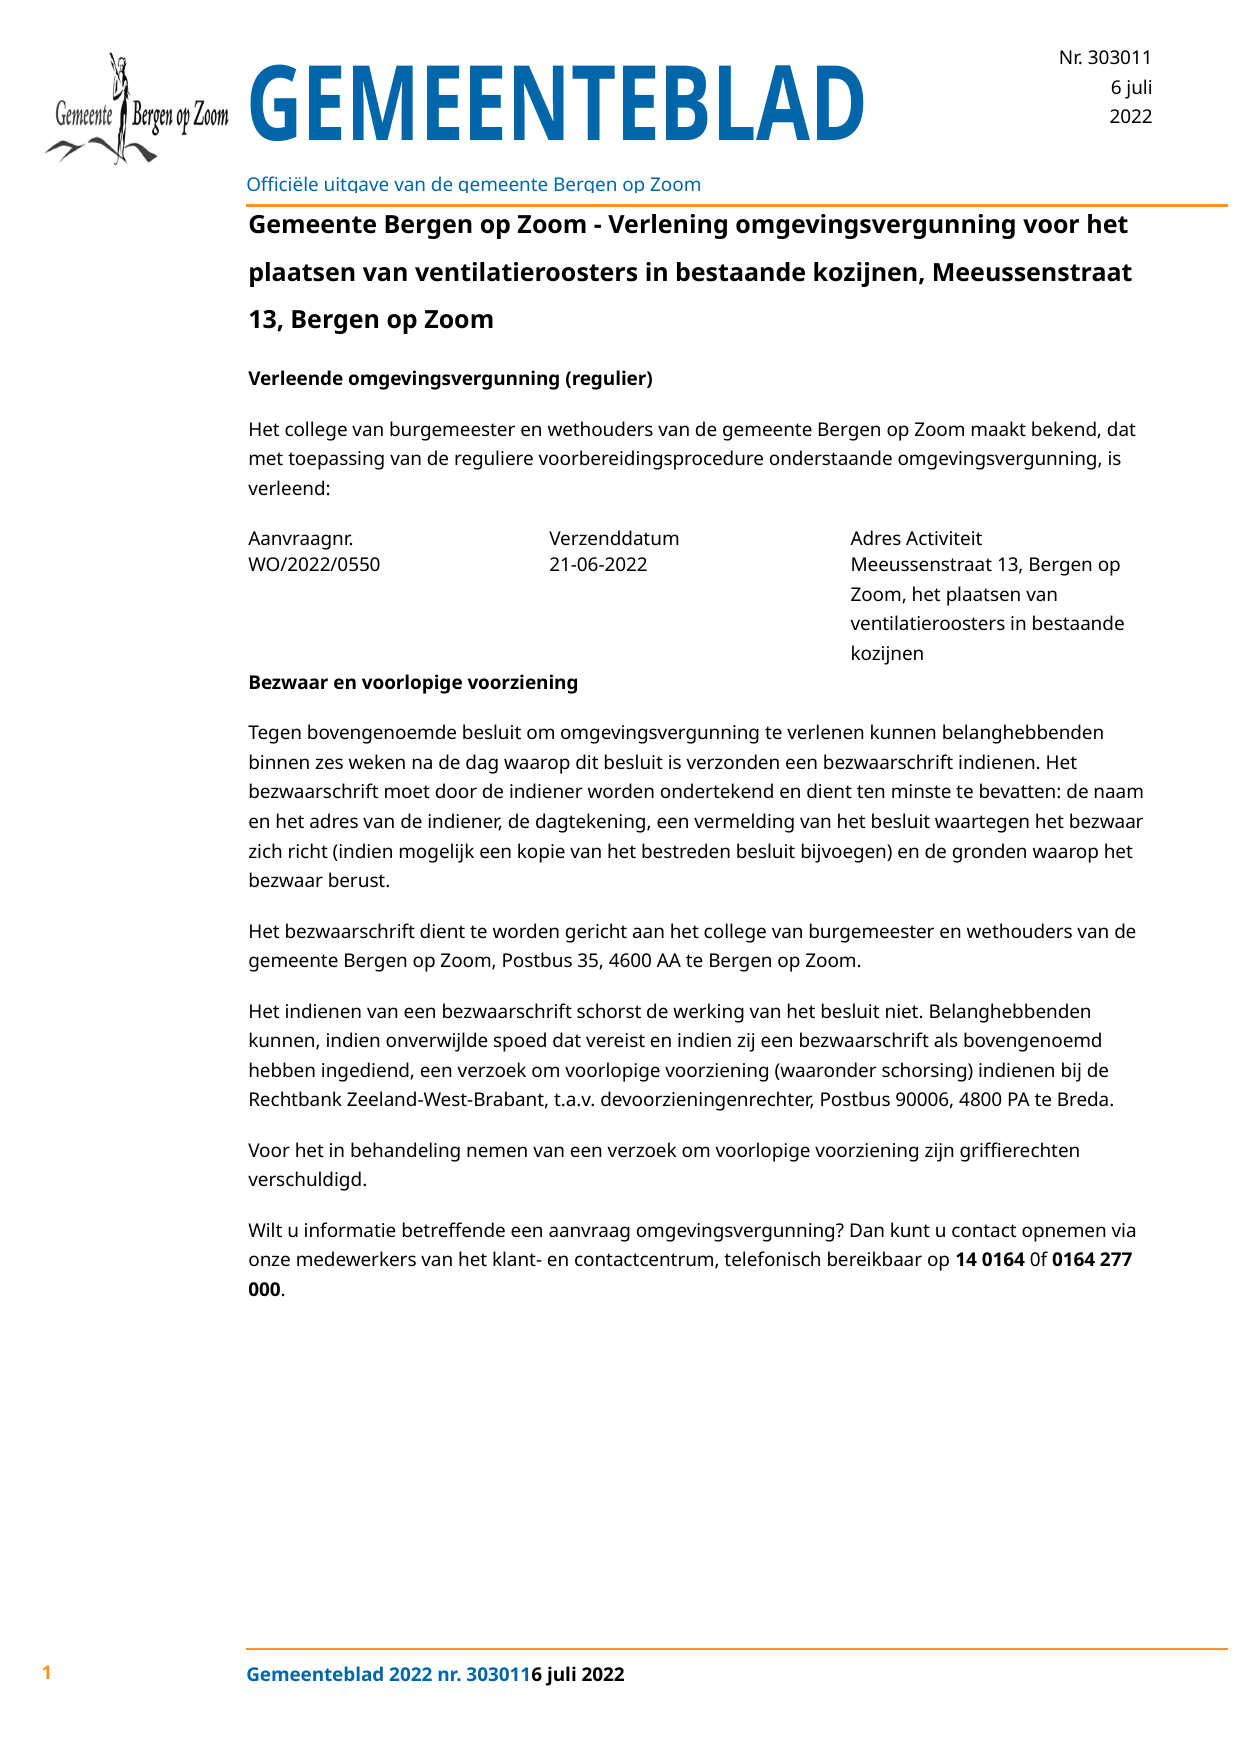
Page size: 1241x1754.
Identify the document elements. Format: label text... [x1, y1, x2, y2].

table_cell 21-06-2022 [549, 551, 850, 666]
text Tegen bovengenoemde besluit om omgevingsvergunning te verlenen kunnen belanghebbenden binnen zes weken na de dag waarop dit besluit is verzonden een bezwaarschrift indienen. Het bezwaarschrift moet door de indiener worden ondertekend en dient ten minste te bevatten: de naam en het adres van de indiener, de dagtekening, een vermelding van het besluit waartegen het bezwaar zich richt (indien mogelijk een kopie van het bestreden besluit bijvoegen) en de gronden waarop het bezwaar berust. [248, 719, 1152, 893]
text Bezwaar en voorlopige voorziening [248, 669, 1152, 695]
text Verleende omgevingsvergunning (regulier) [248, 366, 1152, 391]
table_header Adres Activiteit [850, 526, 1152, 551]
table_header Aanvraagnr. [248, 526, 549, 551]
text Voor het in behandeling nemen van een verzoek om voorlopige voorziening zijn griffierechten verschuldigd. [248, 1137, 1152, 1192]
picture [41, 47, 231, 172]
text Gemeente Bergen op Zoom - Verlening omgevingsvergunning voor het plaatsen van ventilatieroosters in bestaande kozijnen, Meeussenstraat 13, Bergen op Zoom [248, 207, 1152, 336]
table_cell WO/2022/0550 [248, 551, 549, 666]
table_header Verzenddatum [549, 526, 850, 551]
text Wilt u informatie betreffende een aanvraag omgevingsvergunning? Dan kunt u contact opnemen via onze medewerkers van het klant- en contactcentrum, telefonisch bereikbaar op 14 0164 0f 0164 277 000. [248, 1217, 1152, 1302]
text Het college van burgemeester en wethouders van de gemeente Bergen op Zoom maakt bekend, dat met toepassing van de reguliere voorbereidingsprocedure onderstaande omgevingsvergunning, is verleend: [248, 416, 1152, 501]
text Het bezwaarschrift dient te worden gericht aan het college van burgemeester en wethouders van de gemeente Bergen op Zoom, Postbus 35, 4600 AA te Bergen op Zoom. [248, 918, 1152, 973]
table_cell Meeussenstraat 13, Bergen op Zoom, het plaatsen van ventilatieroosters in bestaande kozijnen [850, 551, 1152, 666]
text Het indienen van een bezwaarschrift schorst de werking van het besluit niet. Belanghebbenden kunnen, indien onverwijlde spoed dat vereist en indien zij een bezwaarschrift als bovengenoemd hebben ingediend, een verzoek om voorlopige voorziening (waaronder schorsing) indienen bij de Rechtbank Zeeland-West-Brabant, t.a.v. devoorzieningenrechter, Postbus 90006, 4800 PA te Breda. [248, 998, 1152, 1112]
